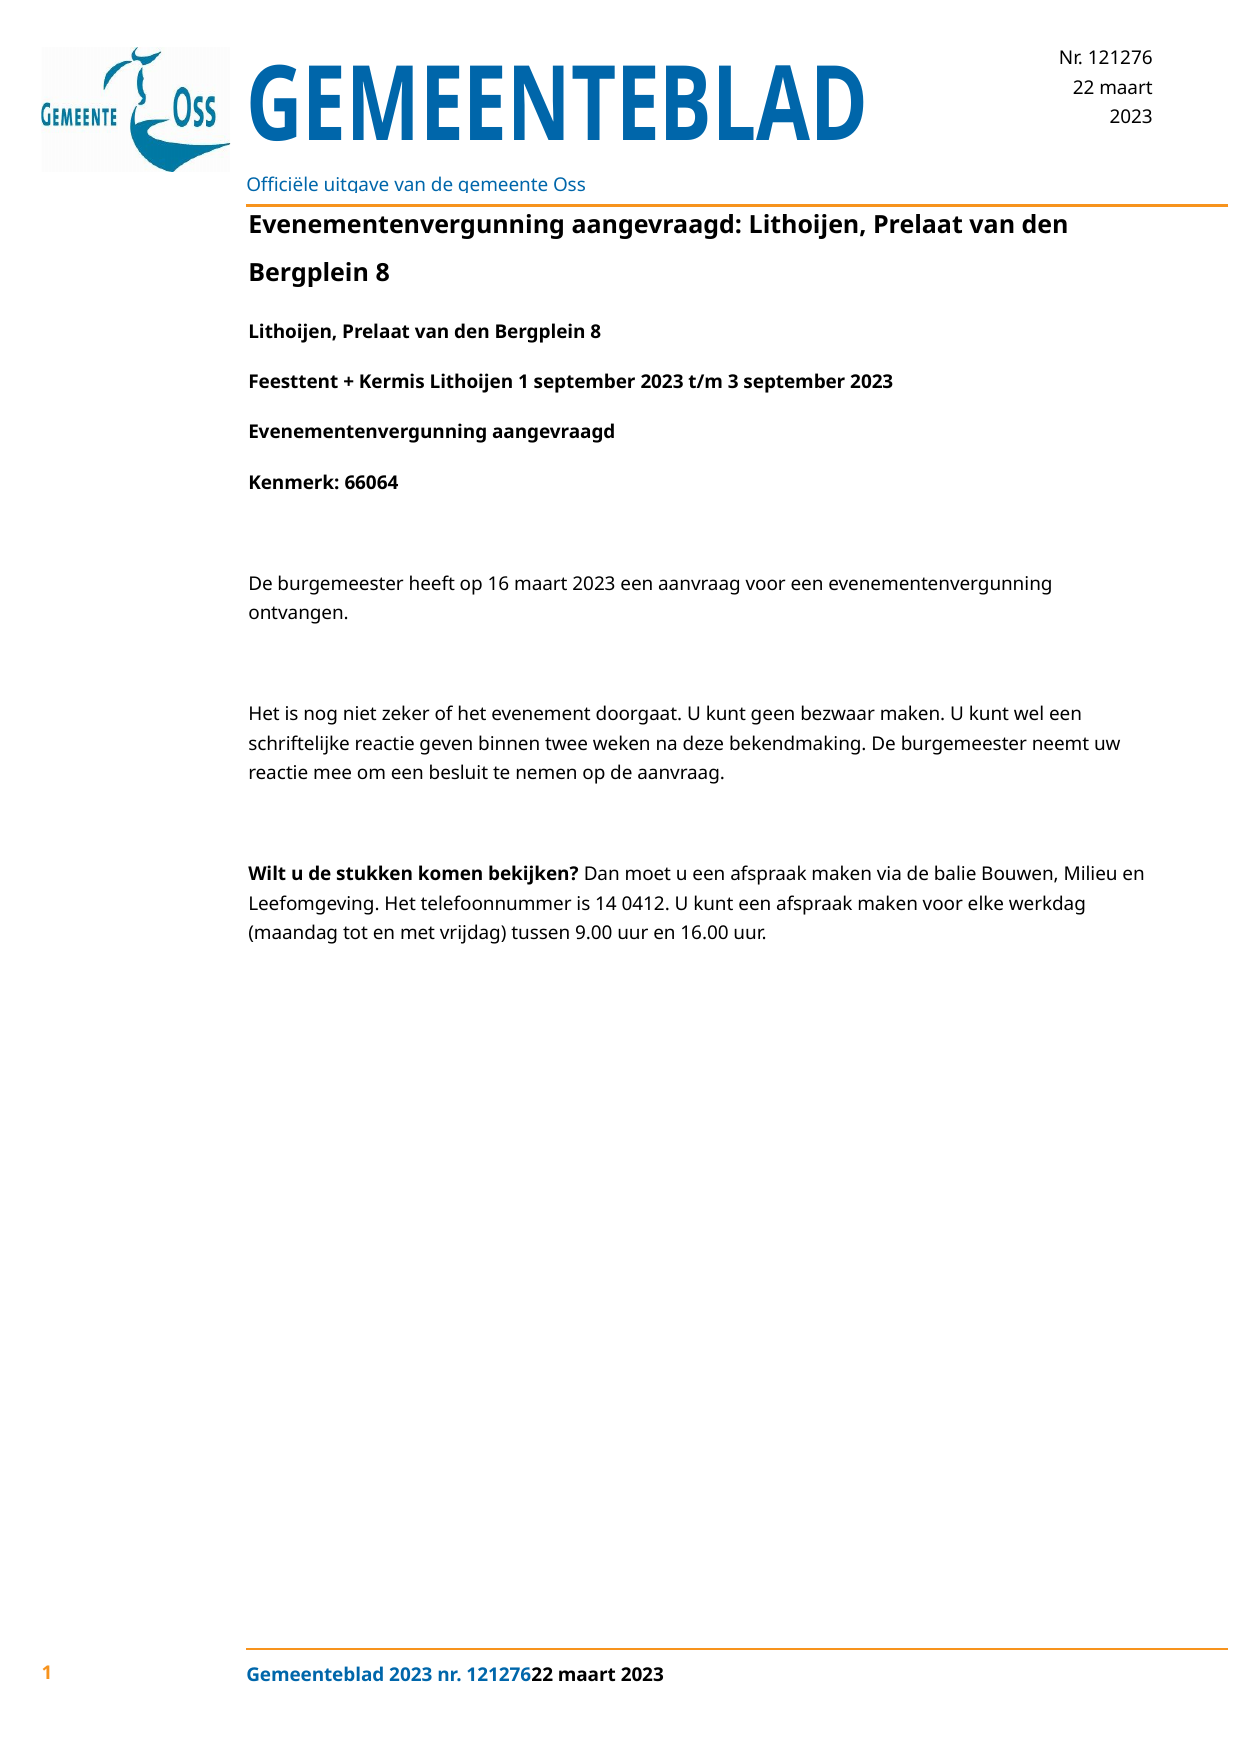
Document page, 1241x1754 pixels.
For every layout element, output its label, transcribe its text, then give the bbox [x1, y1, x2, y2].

text Het is nog niet zeker of het evenement doorgaat. U kunt geen bezwaar maken. U kunt wel een schriftelijke reactie geven binnen twee weken na deze bekendmaking. De burgemeester neemt uw reactie mee om een besluit te nemen op de aanvraag. [248, 700, 1152, 785]
text Evenementenvergunning aangevraagd: Lithoijen, Prelaat van den Bergplein 8 [248, 207, 1152, 288]
text Lithoijen, Prelaat van den Bergplein 8 [248, 318, 1152, 344]
picture [41, 47, 231, 172]
text De burgemeester heeft op 16 maart 2023 een aanvraag voor een evenementenvergunning ontvangen. [248, 570, 1152, 625]
text Wilt u de stukken komen bekijken? Dan moet u een afspraak maken via de balie Bouwen, Milieu en Leefomgeving. Het telefoonnummer is 14 0412. U kunt een afspraak maken voor elke werkdag (maandag tot en met vrijdag) tussen 9.00 uur en 16.00 uur. [248, 860, 1152, 945]
text Kenmerk: 66064 [248, 469, 1152, 495]
text Feesttent + Kermis Lithoijen 1 september 2023 t/m 3 september 2023 [248, 368, 1152, 394]
text Evenementenvergunning aangevraagd [248, 419, 1152, 444]
